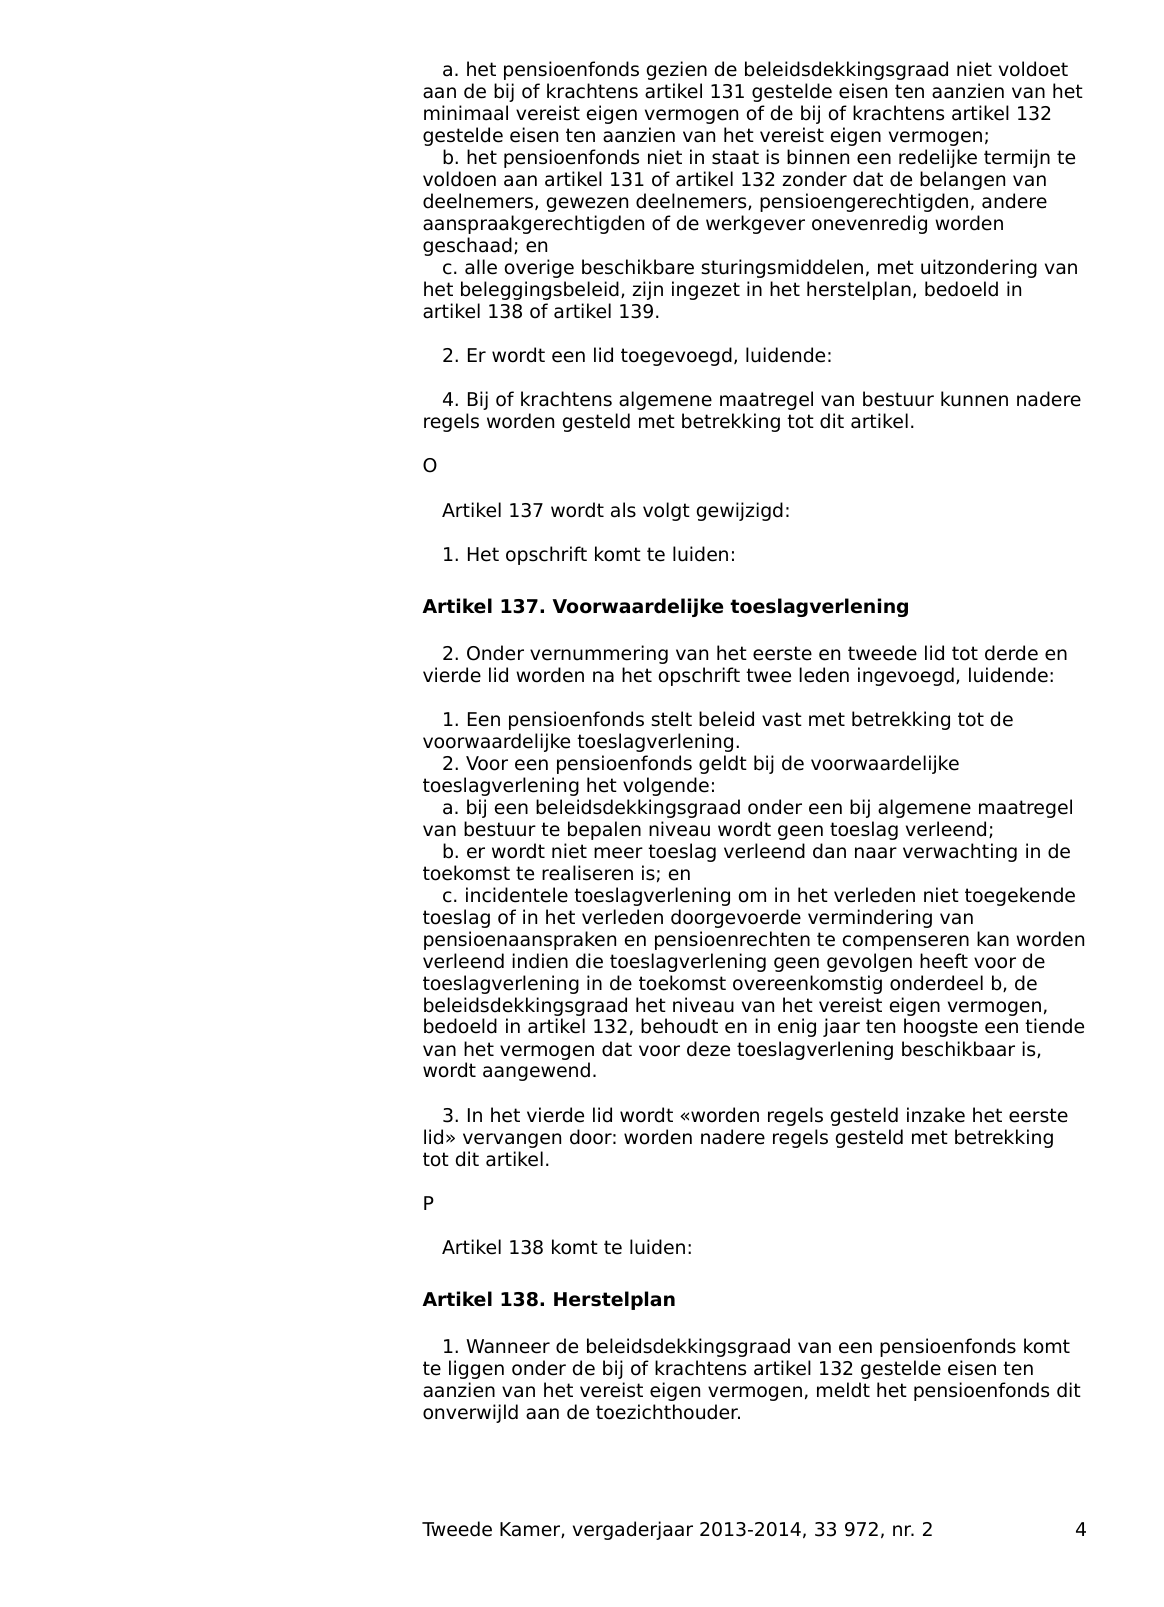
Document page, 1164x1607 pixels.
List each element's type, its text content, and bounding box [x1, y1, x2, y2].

subtitle Artikel 137. Voorwaardelijke toeslagverlening [422, 596, 1087, 618]
text c. alle overige beschikbare sturingsmiddelen, met uitzondering van het beleggingsbeleid, zijn ingezet in het herstelplan, bedoeld in artikel 138 of artikel 139. [422, 257, 1087, 323]
text Artikel 137 wordt als volgt gewijzigd: [422, 499, 1087, 521]
text P [422, 1193, 1087, 1215]
text a. het pensioenfonds gezien de beleidsdekkingsgraad niet voldoet aan de bij of krachtens artikel 131 gestelde eisen ten aanzien van het minimaal vereist eigen vermogen of de bij of krachtens artikel 132 gestelde eisen ten aanzien van het vereist eigen vermogen; [422, 59, 1087, 147]
text 3. In het vierde lid wordt «worden regels gesteld inzake het eerste lid» vervangen door: worden nadere regels gesteld met betrekking tot dit artikel. [422, 1104, 1087, 1171]
subtitle Artikel 138. Herstelplan [422, 1289, 1087, 1311]
text b. er wordt niet meer toeslag verleend dan naar verwachting in de toekomst te realiseren is; en [422, 841, 1087, 884]
text 2. Voor een pensioenfonds geldt bij de voorwaardelijke toeslagverlening het volgende: [422, 753, 1087, 797]
text b. het pensioenfonds niet in staat is binnen een redelijke termijn te voldoen aan artikel 131 of artikel 132 zonder dat de belangen van deelnemers, gewezen deelnemers, pensioengerechtigden, andere aanspraakgerechtigden of de werkgever onevenredig worden geschaad; en [422, 147, 1087, 257]
text Artikel 138 komt te luiden: [422, 1237, 1087, 1259]
text 1. Een pensioenfonds stelt beleid vast met betrekking tot de voorwaardelijke toeslagverlening. [422, 709, 1087, 753]
text c. incidentele toeslagverlening om in het verleden niet toegekende toeslag of in het verleden doorgevoerde vermindering van pensioenaanspraken en pensioenrechten te compenseren kan worden verleend indien die toeslagverlening geen gevolgen heeft voor de toeslagverlening in de toekomst overeenkomstig onderdeel b, de beleidsdekkingsgraad het niveau van het vereist eigen vermogen, bedoeld in artikel 132, behoudt en in enig jaar ten hoogste een tiende van het vermogen dat voor deze toeslagverlening beschikbaar is, wordt aangewend. [422, 884, 1087, 1082]
text 2. Er wordt een lid toegevoegd, luidende: [422, 345, 1087, 367]
text a. bij een beleidsdekkingsgraad onder een bij algemene maatregel van bestuur te bepalen niveau wordt geen toeslag verleend; [422, 797, 1087, 841]
text 1. Het opschrift komt te luiden: [422, 544, 1087, 566]
text 2. Onder vernummering van het eerste en tweede lid tot derde en vierde lid worden na het opschrift twee leden ingevoegd, luidende: [422, 643, 1087, 687]
text 1. Wanneer de beleidsdekkingsgraad van een pensioenfonds komt te liggen onder de bij of krachtens artikel 132 gestelde eisen ten aanzien van het vereist eigen vermogen, meldt het pensioenfonds dit onverwijld aan de toezichthouder. [422, 1336, 1087, 1424]
text O [422, 455, 1087, 477]
text 4. Bij of krachtens algemene maatregel van bestuur kunnen nadere regels worden gesteld met betrekking tot dit artikel. [422, 389, 1087, 433]
